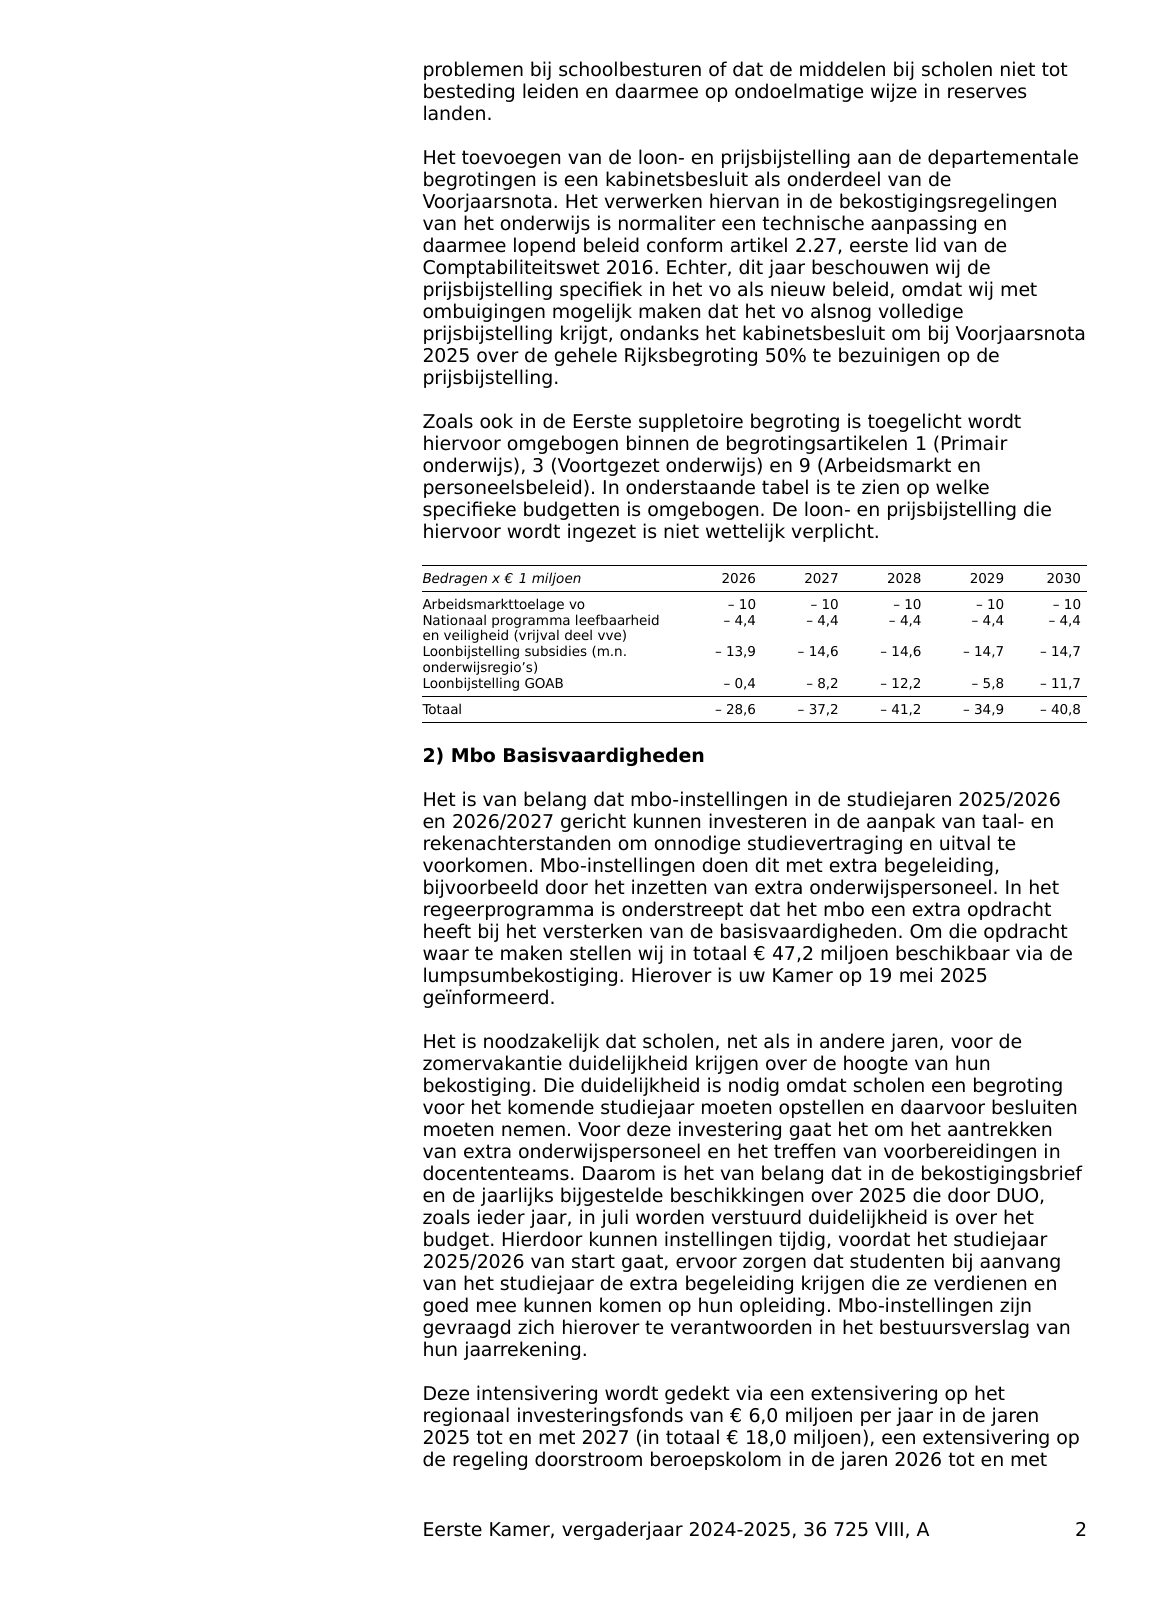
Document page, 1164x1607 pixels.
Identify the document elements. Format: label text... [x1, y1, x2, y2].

table_cell – 11,7 [1010, 675, 1087, 696]
table_cell – 14,7 [927, 644, 1010, 675]
table_header 2026 [679, 566, 762, 591]
table_cell – 4,4 [927, 613, 1010, 644]
table_cell Loonbijstelling GOAB [422, 675, 679, 696]
table_cell Arbeidsmarkttoelage vo [422, 592, 679, 612]
table_cell – 10 [1010, 592, 1087, 612]
text Deze intensivering wordt gedekt via een extensivering op het regionaal investeringsfonds van € 6,0 miljoen per jaar in de jaren 2025 tot en met 2027 (in totaal € 18,0 miljoen), een extensivering op de regeling doorstroom beroepskolom in de jaren 2026 tot en met [422, 1383, 1087, 1471]
table_cell – 40,8 [1010, 697, 1087, 722]
table_cell – 10 [762, 592, 844, 612]
text Het toevoegen van de loon- en prijsbijstelling aan de departementale begrotingen is een kabinetsbesluit als onderdeel van de Voorjaarsnota. Het verwerken hiervan in de bekostigingsregelingen van het onderwijs is normaliter een technische aanpassing en daarmee lopend beleid conform artikel 2.27, eerste lid van de Comptabiliteitswet 2016. Echter, dit jaar beschouwen wij de prijsbijstelling specifiek in het vo als nieuw beleid, omdat wij met ombuigingen mogelijk maken dat het vo alsnog volledige prijsbijstelling krijgt, ondanks het kabinetsbesluit om bij Voorjaarsnota 2025 over de gehele Rijksbegroting 50% te bezuinigen op de prijsbijstelling. [422, 147, 1087, 389]
table_cell – 14,6 [762, 644, 844, 675]
table_cell – 34,9 [927, 697, 1010, 722]
table_cell – 5,8 [927, 675, 1010, 696]
table_cell Loonbijstelling subsidies (m.n. onderwijsregio’s) [422, 644, 679, 675]
table_cell – 10 [679, 592, 762, 612]
table_header 2029 [927, 566, 1010, 591]
table_cell – 4,4 [762, 613, 844, 644]
table_cell – 28,6 [679, 697, 762, 722]
table_cell – 10 [845, 592, 927, 612]
text Het is noodzakelijk dat scholen, net als in andere jaren, voor de zomervakantie duidelijkheid krijgen over de hoogte van hun bekostiging. Die duidelijkheid is nodig omdat scholen een begroting voor het komende studiejaar moeten opstellen en daarvoor besluiten moeten nemen. Voor deze investering gaat het om het aantrekken van extra onderwijspersoneel en het treffen van voorbereidingen in docententeams. Daarom is het van belang dat in de bekostigingsbrief en de jaarlijks bijgestelde beschikkingen over 2025 die door DUO, zoals ieder jaar, in juli worden verstuurd duidelijkheid is over het budget. Hierdoor kunnen instellingen tijdig, voordat het studiejaar 2025/2026 van start gaat, ervoor zorgen dat studenten bij aanvang van het studiejaar de extra begeleiding krijgen die ze verdienen en goed mee kunnen komen op hun opleiding. Mbo-instellingen zijn gevraagd zich hierover te verantwoorden in het bestuursverslag van hun jaarrekening. [422, 1031, 1087, 1361]
table_cell – 41,2 [845, 697, 927, 722]
table_cell Nationaal programma leefbaarheid en veiligheid (vrijval deel vve) [422, 613, 679, 644]
table_cell – 4,4 [1010, 613, 1087, 644]
text Zoals ook in de Eerste suppletoire begroting is toegelicht wordt hiervoor omgebogen binnen de begrotingsartikelen 1 (Primair onderwijs), 3 (Voortgezet onderwijs) en 9 (Arbeidsmarkt en personeelsbeleid). In onderstaande tabel is te zien op welke specifieke budgetten is omgebogen. De loon- en prijsbijstelling die hiervoor wordt ingezet is niet wettelijk verplicht. [422, 411, 1087, 543]
text Het is van belang dat mbo-instellingen in de studiejaren 2025/2026 en 2026/2027 gericht kunnen investeren in de aanpak van taal- en rekenachterstanden om onnodige studievertraging en uitval te voorkomen. Mbo-instellingen doen dit met extra begeleiding, bijvoorbeeld door het inzetten van extra onderwijspersoneel. In het regeerprogramma is onderstreept dat het mbo een extra opdracht heeft bij het versterken van de basisvaardigheden. Om die opdracht waar te maken stellen wij in totaal € 47,2 miljoen beschikbaar via de lumpsumbekostiging. Hierover is uw Kamer op 19 mei 2025 geïnformeerd. [422, 789, 1087, 1009]
table_cell – 12,2 [845, 675, 927, 696]
table_cell – 13,9 [679, 644, 762, 675]
table_cell Totaal [422, 697, 679, 722]
table_cell – 4,4 [679, 613, 762, 644]
subtitle 2) Mbo Basisvaardigheden [422, 745, 1087, 767]
table_header 2028 [845, 566, 927, 591]
table_cell – 4,4 [845, 613, 927, 644]
table_cell – 14,6 [845, 644, 927, 675]
table_cell – 0,4 [679, 675, 762, 696]
table_cell – 37,2 [762, 697, 844, 722]
text problemen bij schoolbesturen of dat de middelen bij scholen niet tot besteding leiden en daarmee op ondoelmatige wijze in reserves landen. [422, 59, 1087, 125]
table_header 2030 [1010, 566, 1087, 591]
table_cell – 8,2 [762, 675, 844, 696]
table_header Bedragen x € 1 miljoen [422, 566, 679, 591]
table_cell – 10 [927, 592, 1010, 612]
table_cell – 14,7 [1010, 644, 1087, 675]
table_header 2027 [762, 566, 844, 591]
